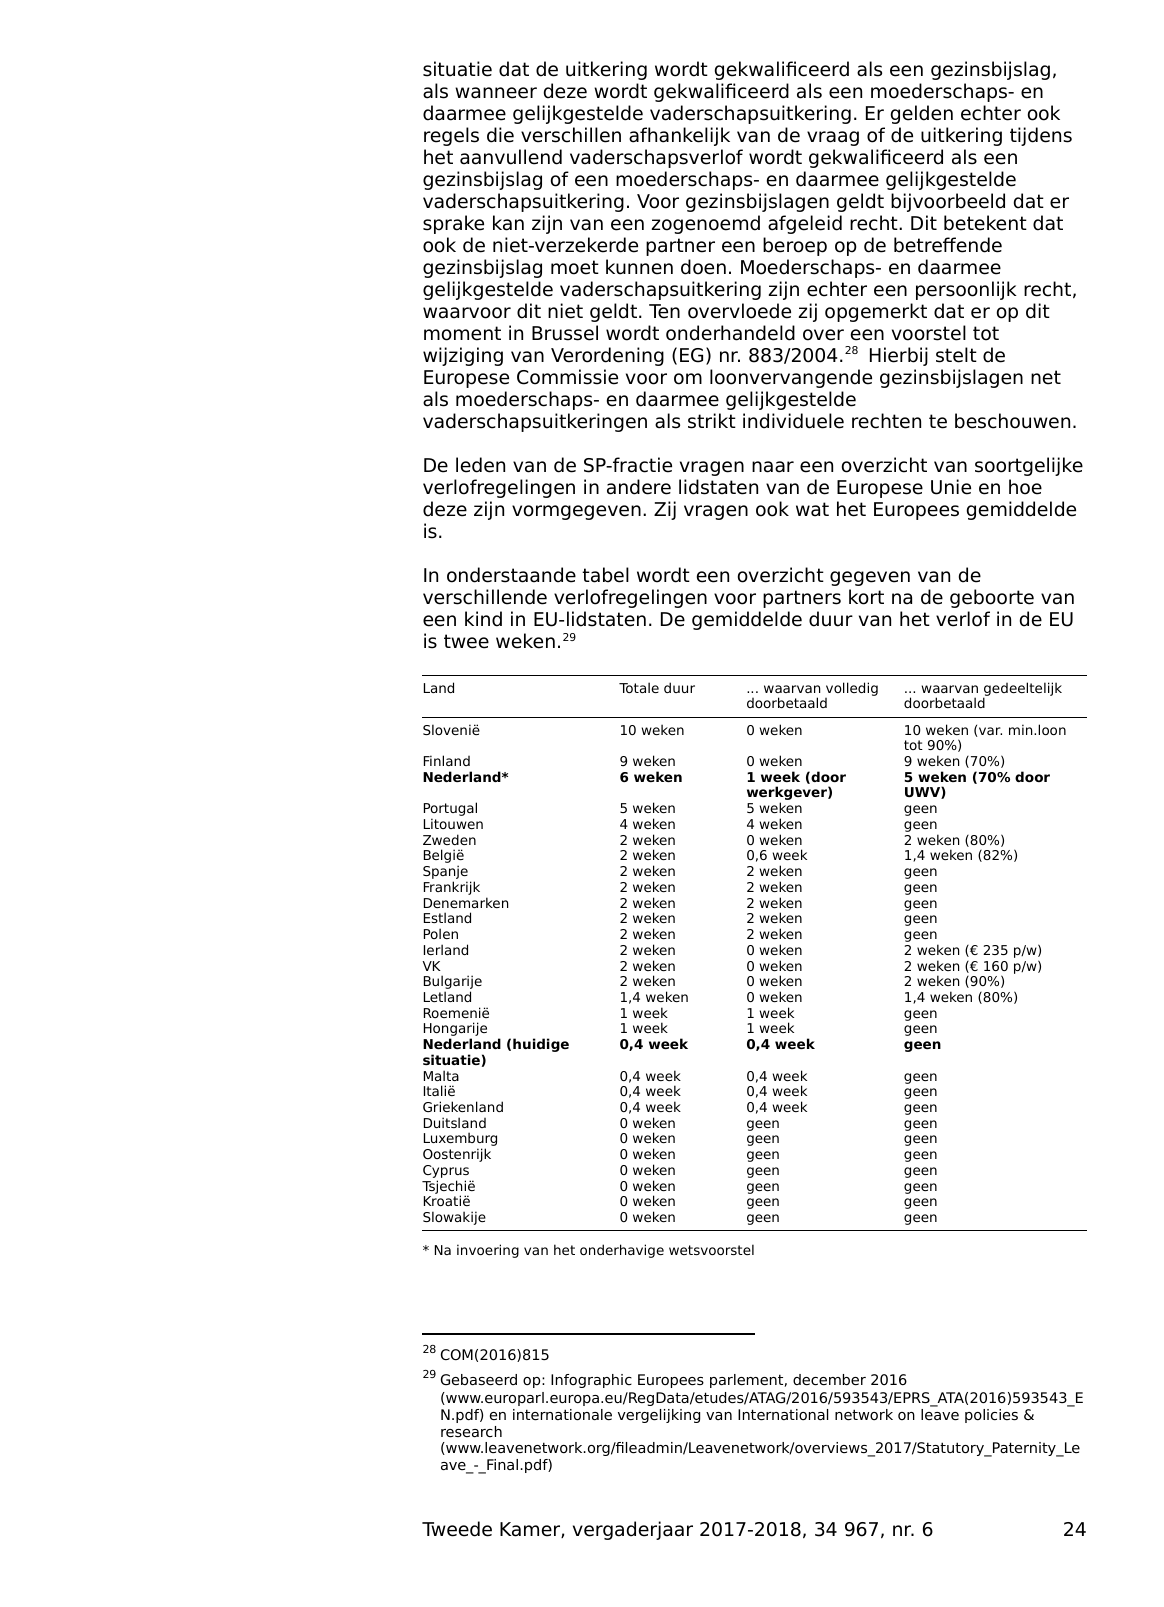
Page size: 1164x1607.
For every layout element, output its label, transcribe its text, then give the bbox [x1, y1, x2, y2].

table_cell België [422, 848, 613, 864]
table_cell geen [898, 1021, 1087, 1037]
table_cell Portugal [422, 801, 613, 817]
table_cell 2 weken [613, 895, 740, 911]
table_cell geen [898, 1210, 1087, 1230]
table_cell 0 weken [740, 754, 898, 769]
table_cell 2 weken [740, 927, 898, 943]
table_cell geen [898, 801, 1087, 817]
table_cell Cyprus [422, 1163, 613, 1178]
table_cell 2 weken (80%) [898, 833, 1087, 848]
table_cell 0 weken [613, 1194, 740, 1210]
table_cell 0 weken [613, 1179, 740, 1194]
table_cell 2 weken (90%) [898, 974, 1087, 990]
table_cell geen [740, 1131, 898, 1147]
table_cell 0 weken [740, 974, 898, 990]
table_cell 1,4 weken (82%) [898, 848, 1087, 864]
table_cell 2 weken [613, 958, 740, 974]
table_cell 2 weken (€ 160 p/w) [898, 958, 1087, 974]
table_cell Finland [422, 754, 613, 769]
table_cell 0,6 week [740, 848, 898, 864]
table_cell geen [740, 1116, 898, 1131]
table_cell geen [740, 1194, 898, 1210]
table_cell 0 weken [740, 943, 898, 958]
table_cell Kroatië [422, 1194, 613, 1210]
table_cell Duitsland [422, 1116, 613, 1131]
table_cell Slowakije [422, 1210, 613, 1230]
table_cell geen [898, 864, 1087, 880]
table_cell geen [898, 817, 1087, 832]
table_cell Luxemburg [422, 1131, 613, 1147]
table_cell 0,4 week [740, 1084, 898, 1100]
table_cell 9 weken [613, 754, 740, 769]
table_cell 0 weken [740, 958, 898, 974]
table_cell geen [898, 1069, 1087, 1084]
table_cell geen [898, 895, 1087, 911]
table_cell 10 weken [613, 718, 740, 754]
table_cell 9 weken (70%) [898, 754, 1087, 769]
table_cell * Na invoering van het onderhavige wetsvoorstel [422, 1231, 1087, 1259]
table_cell geen [898, 1147, 1087, 1163]
table_header Land [422, 676, 613, 717]
table_cell Hongarije [422, 1021, 613, 1037]
table_cell geen [898, 1179, 1087, 1194]
table_cell geen [898, 1100, 1087, 1116]
table_cell Malta [422, 1069, 613, 1084]
text De leden van de SP-fractie vragen naar een overzicht van soortgelijke verlofregelingen in andere lidstaten van de Europese Unie en hoe deze zijn vormgegeven. Zij vragen ook wat het Europees gemiddelde is. [422, 455, 1087, 543]
table_cell 2 weken [613, 880, 740, 895]
table_cell Polen [422, 927, 613, 943]
table_cell 1 week (door werkgever) [740, 770, 898, 801]
table_cell 4 weken [613, 817, 740, 832]
table_cell 1,4 weken [613, 990, 740, 1006]
table_cell 0 weken [613, 1147, 740, 1163]
table_cell 2 weken [740, 864, 898, 880]
table_cell geen [898, 880, 1087, 895]
table_cell 5 weken [740, 801, 898, 817]
table_cell Oostenrijk [422, 1147, 613, 1163]
table_cell geen [898, 1131, 1087, 1147]
table_cell 0,4 week [613, 1100, 740, 1116]
table_cell Roemenië [422, 1006, 613, 1021]
table_cell geen [740, 1163, 898, 1178]
table_cell Estland [422, 911, 613, 927]
table_cell Tsjechië [422, 1179, 613, 1194]
text COM(2016)815 [422, 1343, 1087, 1365]
table_cell geen [898, 1116, 1087, 1131]
table_cell VK [422, 958, 613, 974]
table_cell 1 week [613, 1021, 740, 1037]
table_cell Frankrijk [422, 880, 613, 895]
table_cell 0 weken [613, 1210, 740, 1230]
text In onderstaande tabel wordt een overzicht gegeven van de verschillende verlofregelingen voor partners kort na de geboorte van een kind in EU-lidstaten. De gemiddelde duur van het verlof in de EU is twee weken. [422, 565, 1087, 653]
table_cell 10 weken (var. min.loon tot 90%) [898, 718, 1087, 754]
table_cell 0 weken [740, 718, 898, 754]
table_cell geen [898, 1006, 1087, 1021]
table_cell 0,4 week [740, 1100, 898, 1116]
table_cell 0,4 week [740, 1037, 898, 1068]
table_header ... waarvan volledig doorbetaald [740, 676, 898, 717]
table_cell 0,4 week [740, 1069, 898, 1084]
table_cell geen [898, 1084, 1087, 1100]
text situatie dat de uitkering wordt gekwalificeerd als een gezinsbijslag, als wanneer deze wordt gekwalificeerd als een moederschaps- en daarmee gelijkgestelde vaderschapsuitkering. Er gelden echter ook regels die verschillen afhankelijk van de vraag of de uitkering tijdens het aanvullend vaderschapsverlof wordt gekwalificeerd als een gezinsbijslag of een moederschaps- en daarmee gelijkgestelde vaderschapsuitkering. Voor gezinsbijslagen geldt bijvoorbeeld dat er sprake kan zijn van een zogenoemd afgeleid recht. Dit betekent dat ook de niet-verzekerde partner een beroep op de betreffende gezinsbijslag moet kunnen doen. Moederschaps- en daarmee gelijkgestelde vaderschapsuitkering zijn echter een persoonlijk recht, waarvoor dit niet geldt. Ten overvloede zij opgemerkt dat er op dit moment in Brussel wordt onderhandeld over een voorstel tot wijziging van Verordening (EG) nr. 883/2004. Hierbij stelt de Europese Commissie voor om loonvervangende gezinsbijslagen net als moederschaps- en daarmee gelijkgestelde vaderschapsuitkeringen als strikt individuele rechten te beschouwen. [422, 59, 1087, 433]
text Gebaseerd op: Infographic Europees parlement, december 2016 (www.europarl.europa.eu/RegData/etudes/ATAG/2016/593543/EPRS_ATA(2016)593543_EN.pdf) en internationale vergelijking van International network on leave policies & research (www.leavenetwork.org/fileadmin/Leavenetwork/overviews_2017/Statutory_Paternity_Leave_-_Final.pdf) [422, 1368, 1087, 1474]
table_cell geen [898, 927, 1087, 943]
table_cell geen [740, 1210, 898, 1230]
table_cell 2 weken [613, 927, 740, 943]
table_cell geen [898, 1194, 1087, 1210]
table_cell 0 weken [613, 1116, 740, 1131]
table_cell 6 weken [613, 770, 740, 801]
table_cell 0,4 week [613, 1069, 740, 1084]
table_cell 0 weken [740, 833, 898, 848]
table_cell 2 weken [740, 911, 898, 927]
table_cell 0,4 week [613, 1084, 740, 1100]
table_cell Letland [422, 990, 613, 1006]
table_cell geen [898, 911, 1087, 927]
table_cell Litouwen [422, 817, 613, 832]
table_cell 1 week [740, 1021, 898, 1037]
table_cell 1 week [613, 1006, 740, 1021]
table_cell Griekenland [422, 1100, 613, 1116]
table_cell 2 weken [613, 833, 740, 848]
table_cell geen [740, 1147, 898, 1163]
table_cell 5 weken [613, 801, 740, 817]
table_cell 2 weken [613, 864, 740, 880]
table_cell 0 weken [740, 990, 898, 1006]
table_cell Denemarken [422, 895, 613, 911]
table_cell Slovenië [422, 718, 613, 754]
table_cell 2 weken [613, 911, 740, 927]
table_cell 2 weken (€ 235 p/w) [898, 943, 1087, 958]
table_cell Nederland* [422, 770, 613, 801]
table_cell geen [740, 1179, 898, 1194]
table_cell 0 weken [613, 1131, 740, 1147]
table_cell 2 weken [740, 895, 898, 911]
table_header Totale duur [613, 676, 740, 717]
table_cell 4 weken [740, 817, 898, 832]
table_cell 1 week [740, 1006, 898, 1021]
table_header ... waarvan gedeeltelijk doorbetaald [898, 676, 1087, 717]
table_cell 2 weken [613, 943, 740, 958]
table_cell Bulgarije [422, 974, 613, 990]
table_cell Ierland [422, 943, 613, 958]
table_cell Italië [422, 1084, 613, 1100]
table_cell 2 weken [613, 848, 740, 864]
table_cell Nederland (huidige situatie) [422, 1037, 613, 1068]
table_cell geen [898, 1163, 1087, 1178]
table_cell geen [898, 1037, 1087, 1068]
table_cell Spanje [422, 864, 613, 880]
table_cell 0 weken [613, 1163, 740, 1178]
table_cell 5 weken (70% door UWV) [898, 770, 1087, 801]
table_cell 2 weken [613, 974, 740, 990]
table_cell 1,4 weken (80%) [898, 990, 1087, 1006]
table_cell 0,4 week [613, 1037, 740, 1068]
table_cell 2 weken [740, 880, 898, 895]
table_cell Zweden [422, 833, 613, 848]
